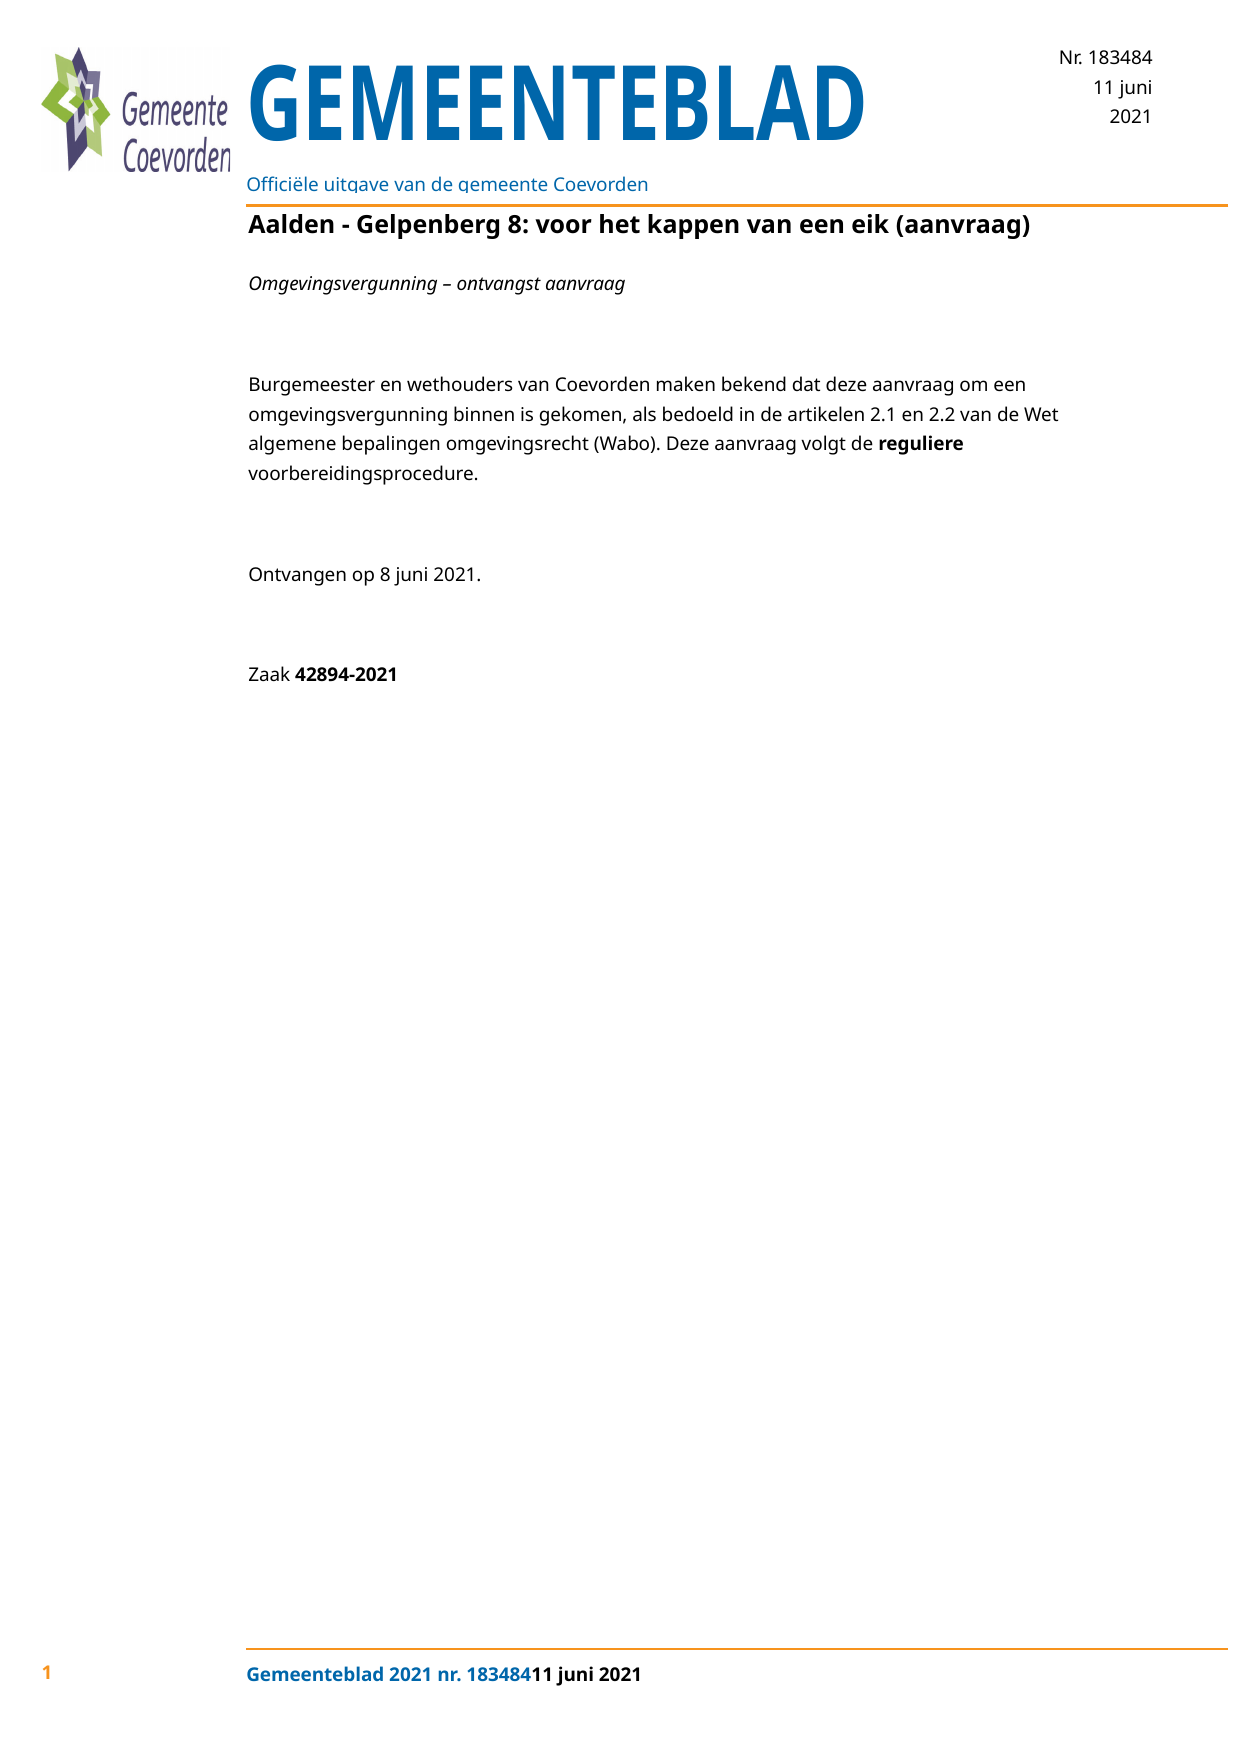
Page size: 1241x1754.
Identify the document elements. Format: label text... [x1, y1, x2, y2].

picture [41, 47, 231, 172]
text Burgemeester en wethouders van Coevorden maken bekend dat deze aanvraag om een omgevingsvergunning binnen is gekomen, als bedoeld in de artikelen 2.1 en 2.2 van de Wet algemene bepalingen omgevingsrecht (Wabo). Deze aanvraag volgt de reguliere voorbereidingsprocedure. [248, 371, 1152, 486]
text Ontvangen op 8 juni 2021. [248, 561, 1152, 586]
text Omgevingsvergunning – ontvangst aanvraag [248, 270, 1152, 296]
text Zaak 42894-2021 [248, 662, 1152, 687]
text Aalden - Gelpenberg 8: voor het kappen van een eik (aanvraag) [248, 207, 1152, 241]
